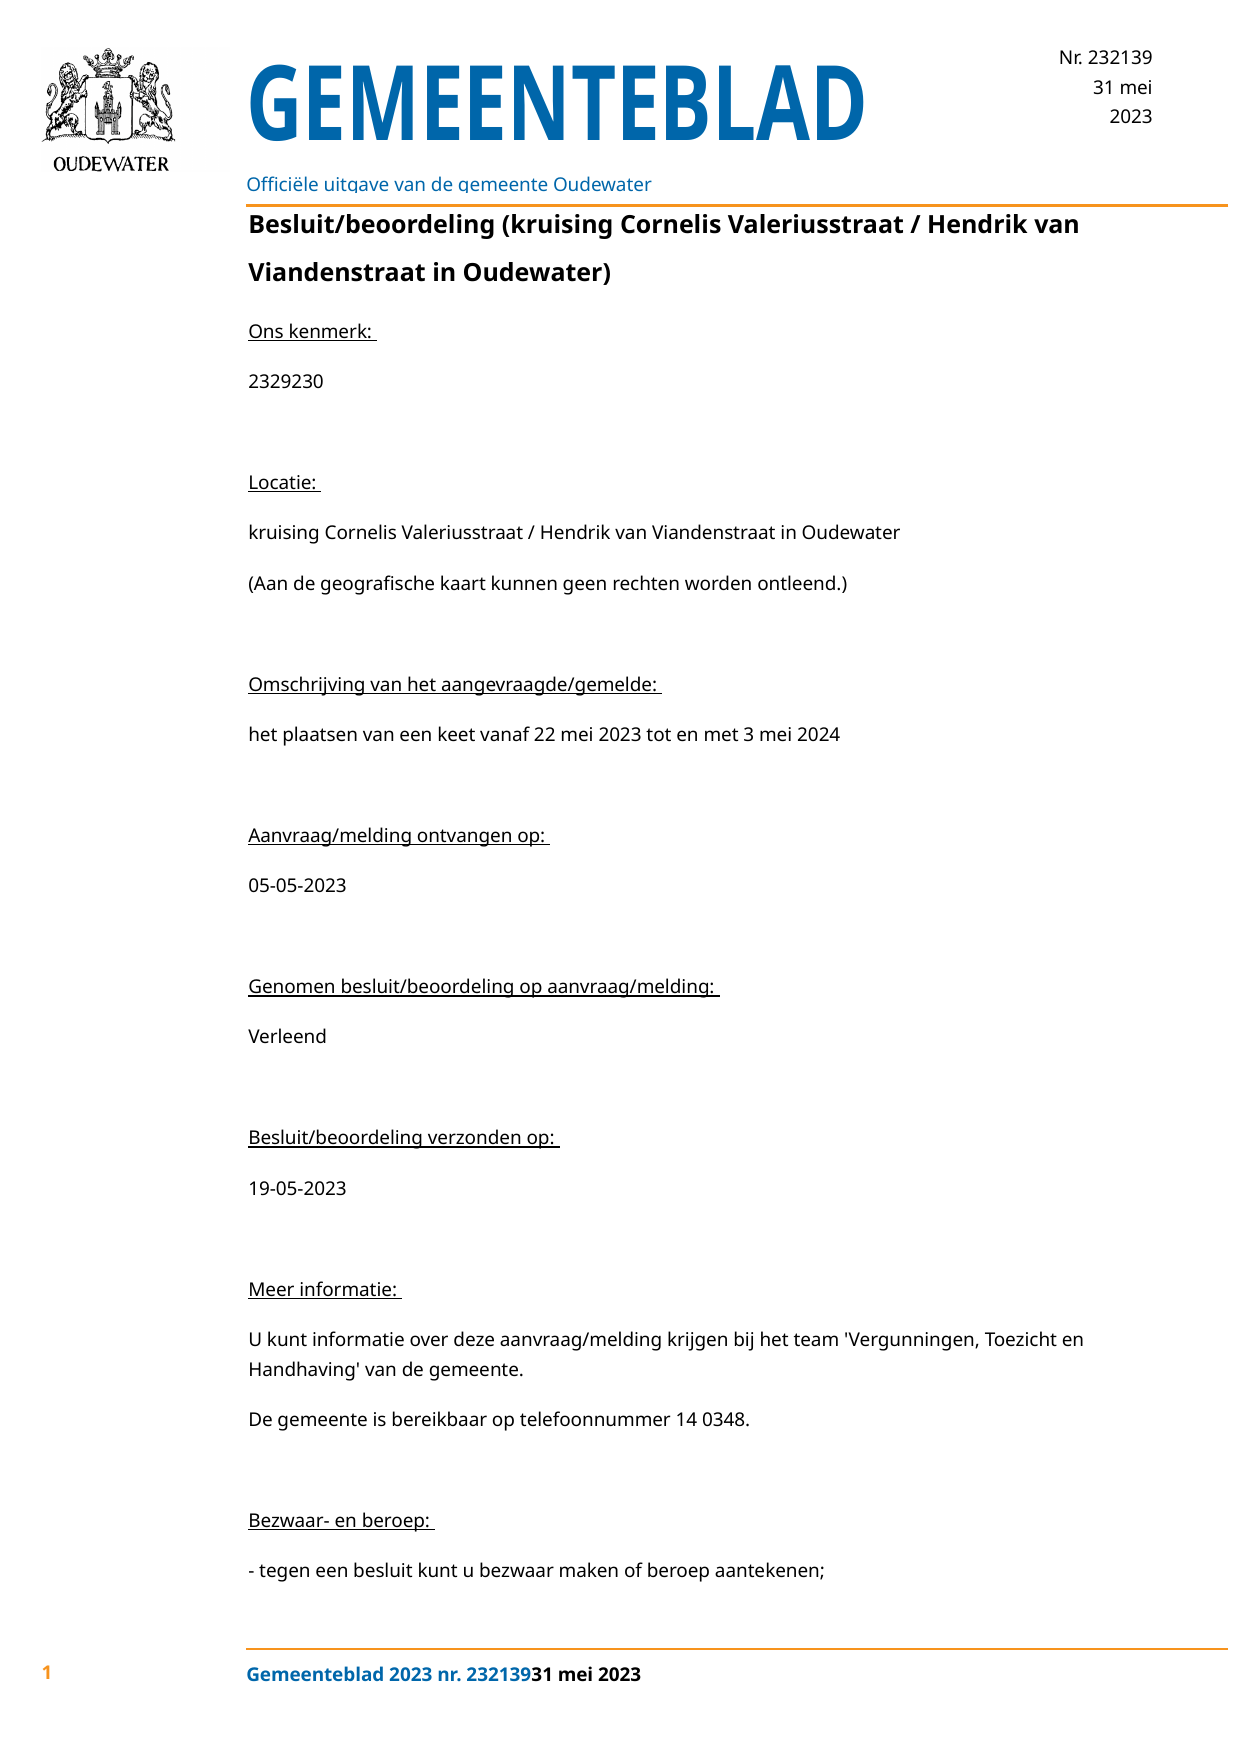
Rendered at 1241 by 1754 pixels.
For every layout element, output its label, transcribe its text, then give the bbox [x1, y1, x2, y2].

text U kunt informatie over deze aanvraag/melding krijgen bij het team 'Vergunningen, Toezicht en Handhaving' van de gemeente. [248, 1326, 1152, 1382]
text kruising Cornelis Valeriusstraat / Hendrik van Viandenstraat in Oudewater [248, 519, 1152, 545]
picture [41, 47, 231, 172]
text 2329230 [248, 368, 1152, 394]
text Ons kenmerk: [248, 318, 1152, 344]
text Genomen besluit/beoordeling op aanvraag/melding: [248, 973, 1152, 999]
text Besluit/beoordeling verzonden op: [248, 1124, 1152, 1150]
text Locatie: [248, 469, 1152, 495]
text - tegen een besluit kunt u bezwaar maken of beroep aantekenen; [248, 1557, 1152, 1583]
text Omschrijving van het aangevraagde/gemelde: [248, 671, 1152, 697]
text (Aan de geografische kaart kunnen geen rechten worden ontleend.) [248, 570, 1152, 596]
text Besluit/beoordeling (kruising Cornelis Valeriusstraat / Hendrik van Viandenstraat in Oudewater) [248, 207, 1152, 288]
text Bezwaar- en beroep: [248, 1507, 1152, 1533]
text De gemeente is bereikbaar op telefoonnummer 14 0348. [248, 1406, 1152, 1432]
text Meer informatie: [248, 1276, 1152, 1302]
text Verleend [248, 1024, 1152, 1049]
text 19-05-2023 [248, 1175, 1152, 1201]
text Aanvraag/melding ontvangen op: [248, 822, 1152, 848]
text 05-05-2023 [248, 872, 1152, 898]
text het plaatsen van een keet vanaf 22 mei 2023 tot en met 3 mei 2024 [248, 721, 1152, 747]
